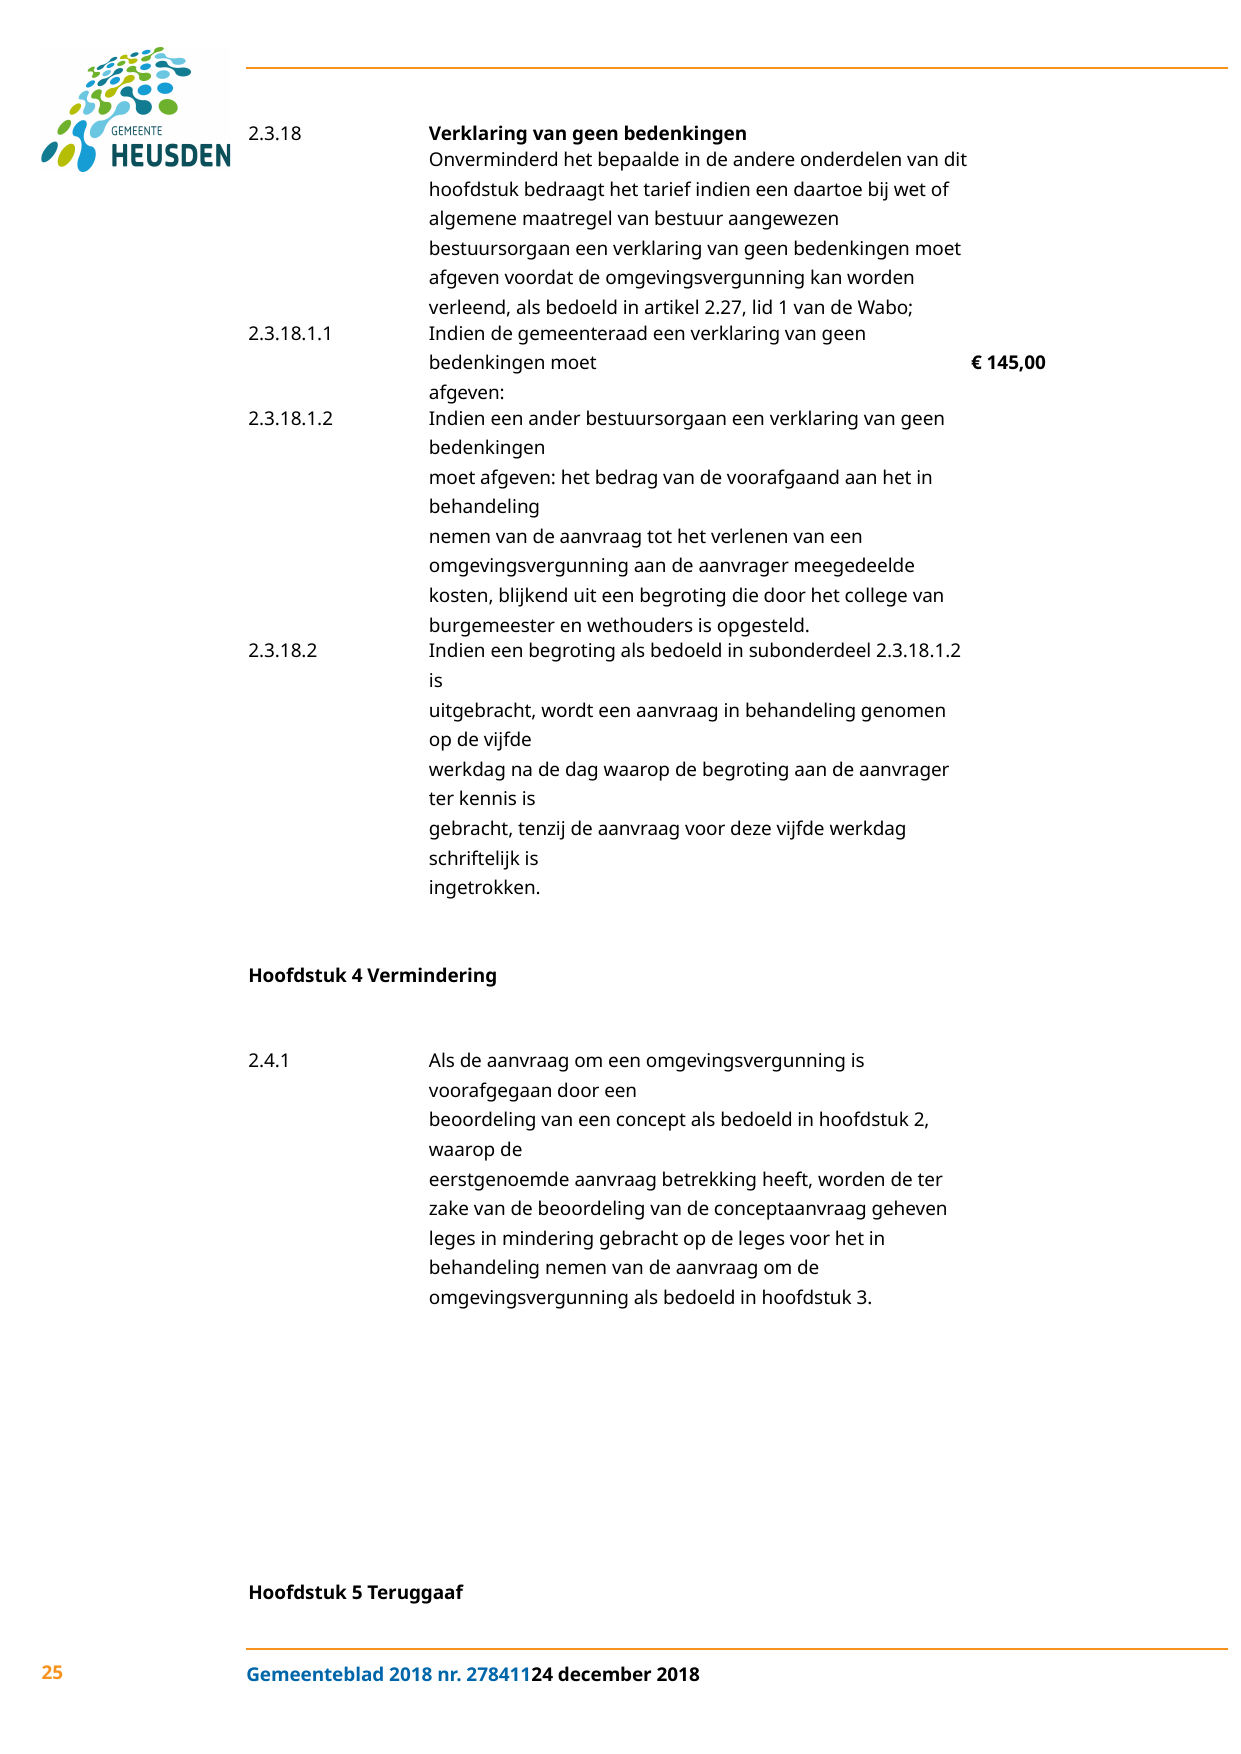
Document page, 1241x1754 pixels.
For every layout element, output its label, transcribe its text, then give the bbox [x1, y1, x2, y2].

table_cell [971, 638, 1152, 900]
table_cell € 145,00 [971, 320, 1152, 405]
table_cell [971, 95, 1152, 121]
text Hoofdstuk 4 Vermindering [248, 962, 1152, 988]
table_cell Verklaring van geen bedenkingen [429, 121, 971, 146]
text Hoofdstuk 5 Teruggaaf [248, 1579, 1152, 1605]
table_cell [971, 146, 1152, 320]
table_cell 2.3.18.2 [248, 638, 429, 900]
table_header [971, 1022, 1152, 1047]
table_cell Onverminderd het bepaalde in de andere onderdelen van dit hoofdstuk bedraagt het tarief indien een daartoe bij wet of algemene maatregel van bestuur aangewezen bestuursorgaan een verklaring van geen bedenkingen moet afgeven voordat de omgevingsvergunning kan worden verleend, als bedoeld in artikel 2.27, lid 1 van de Wabo; [429, 146, 971, 320]
table_cell Indien de gemeenteraad een verklaring van geen bedenkingen moet afgeven: [429, 320, 971, 405]
table_cell [971, 1048, 1152, 1310]
table_cell [971, 121, 1152, 146]
table_cell 2.3.18.1.1 [248, 320, 429, 405]
table_cell Als de aanvraag om een omgevingsvergunning is voorafgegaan door een beoordeling van een concept als bedoeld in hoofdstuk 2, waarop de eerstgenoemde aanvraag betrekking heeft, worden de ter zake van de beoordeling van de conceptaanvraag geheven leges in mindering gebracht op de leges voor het in behandeling nemen van de aanvraag om de omgevingsvergunning als bedoeld in hoofdstuk 3. [429, 1048, 971, 1310]
table_cell Indien een ander bestuursorgaan een verklaring van geen bedenkingen moet afgeven: het bedrag van de voorafgaand aan het in behandeling nemen van de aanvraag tot het verlenen van een omgevingsvergunning aan de aanvrager meegedeelde kosten, blijkend uit een begroting die door het college van burgemeester en wethouders is opgesteld. [429, 405, 971, 638]
table_cell 2.3.18.1.2 [248, 405, 429, 638]
table_cell Indien een begroting als bedoeld in subonderdeel 2.3.18.1.2 is uitgebracht, wordt een aanvraag in behandeling genomen op de vijfde werkdag na de dag waarop de begroting aan de aanvrager ter kennis is gebracht, tenzij de aanvraag voor deze vijfde werkdag schriftelijk is ingetrokken. [429, 638, 971, 900]
table_header [248, 1022, 429, 1047]
table_header [429, 1022, 971, 1047]
picture [41, 47, 231, 172]
table_cell [248, 146, 429, 320]
table_cell [971, 405, 1152, 638]
table_cell 2.4.1 [248, 1048, 429, 1310]
table_cell [248, 95, 429, 121]
table_cell [429, 95, 971, 121]
table_cell 2.3.18 [248, 121, 429, 146]
